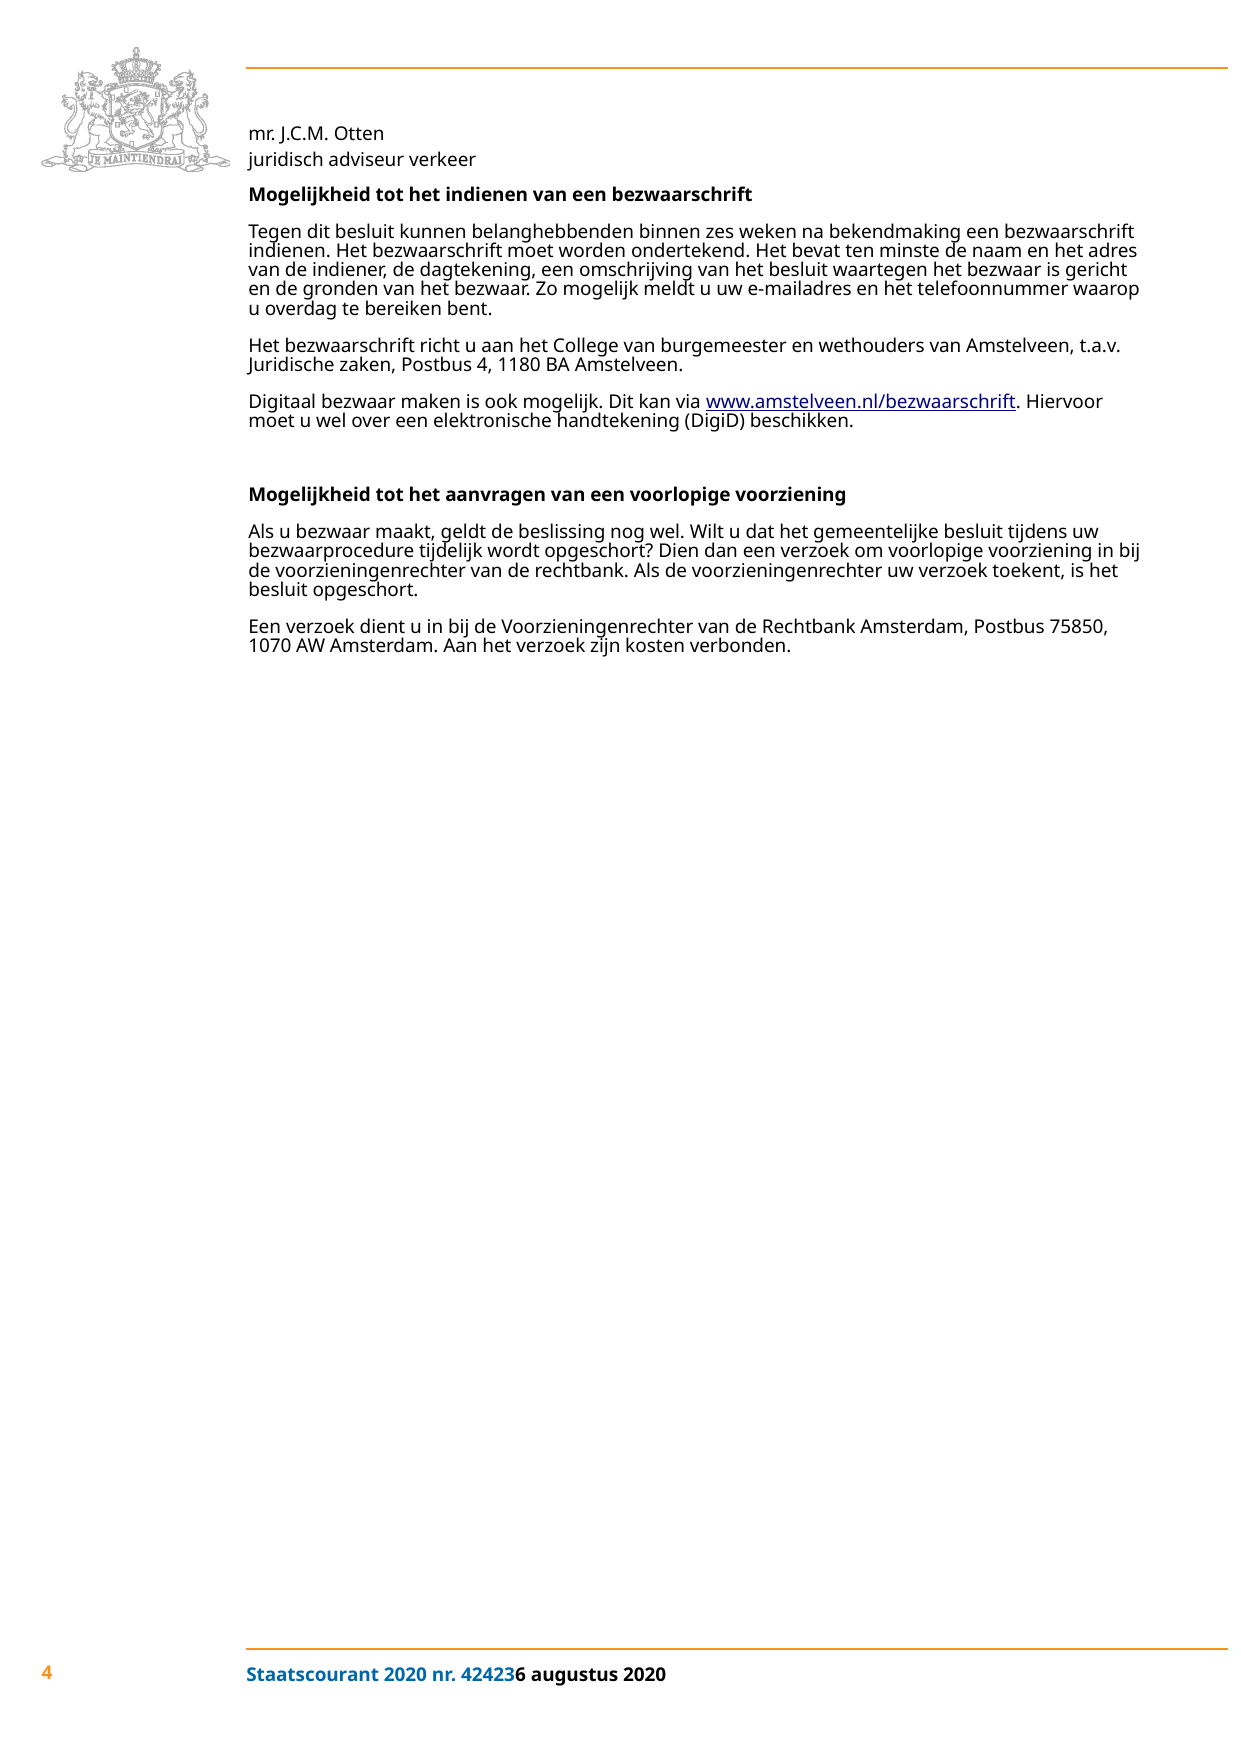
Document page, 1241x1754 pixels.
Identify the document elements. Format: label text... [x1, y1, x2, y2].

text Tegen dit besluit kunnen belanghebbenden binnen zes weken na bekendmaking een bezwaarschrift indienen. Het bezwaarschrift moet worden ondertekend. Het bevat ten minste de naam en het adres van de indiener, de dagtekening, een omschrijving van het besluit waartegen het bezwaar is gericht en de gronden van het bezwaar. Zo mogelijk meldt u uw e-mailadres en het telefoonnummer waarop u overdag te bereiken bent. [248, 223, 1152, 319]
text Mogelijkheid tot het indienen van een bezwaarschrift [248, 186, 1152, 205]
text Mogelijkheid tot het aanvragen van een voorlopige voorziening [248, 486, 1152, 505]
text Digitaal bezwaar maken is ook mogelijk. Dit kan via www.amstelveen.nl/bezwaarschrift. Hiervoor moet u wel over een elektronische handtekening (DigiD) beschikken. [248, 393, 1152, 431]
text Het bezwaarschrift richt u aan het College van burgemeester en wethouders van Amstelveen, t.a.v. Juridische zaken, Postbus 4, 1180 BA Amstelveen. [248, 337, 1152, 375]
picture [41, 47, 231, 172]
text Als u bezwaar maakt, geldt de beslissing nog wel. Wilt u dat het gemeentelijke besluit tijdens uw bezwaarprocedure tijdelijk wordt opgeschort? Dien dan een verzoek om voorlopige voorziening in bij de voorzieningenrechter van de rechtbank. Als de voorzieningenrechter uw verzoek toekent, is het besluit opgeschort. [248, 523, 1152, 600]
text Een verzoek dient u in bij de Voorzieningenrechter van de Rechtbank Amsterdam, Postbus 75850, 1070 AW Amsterdam. Aan het verzoek zijn kosten verbonden. [248, 618, 1152, 656]
text mr. J.C.M. Otten [248, 121, 1152, 146]
text juridisch adviseur verkeer [248, 146, 1152, 172]
